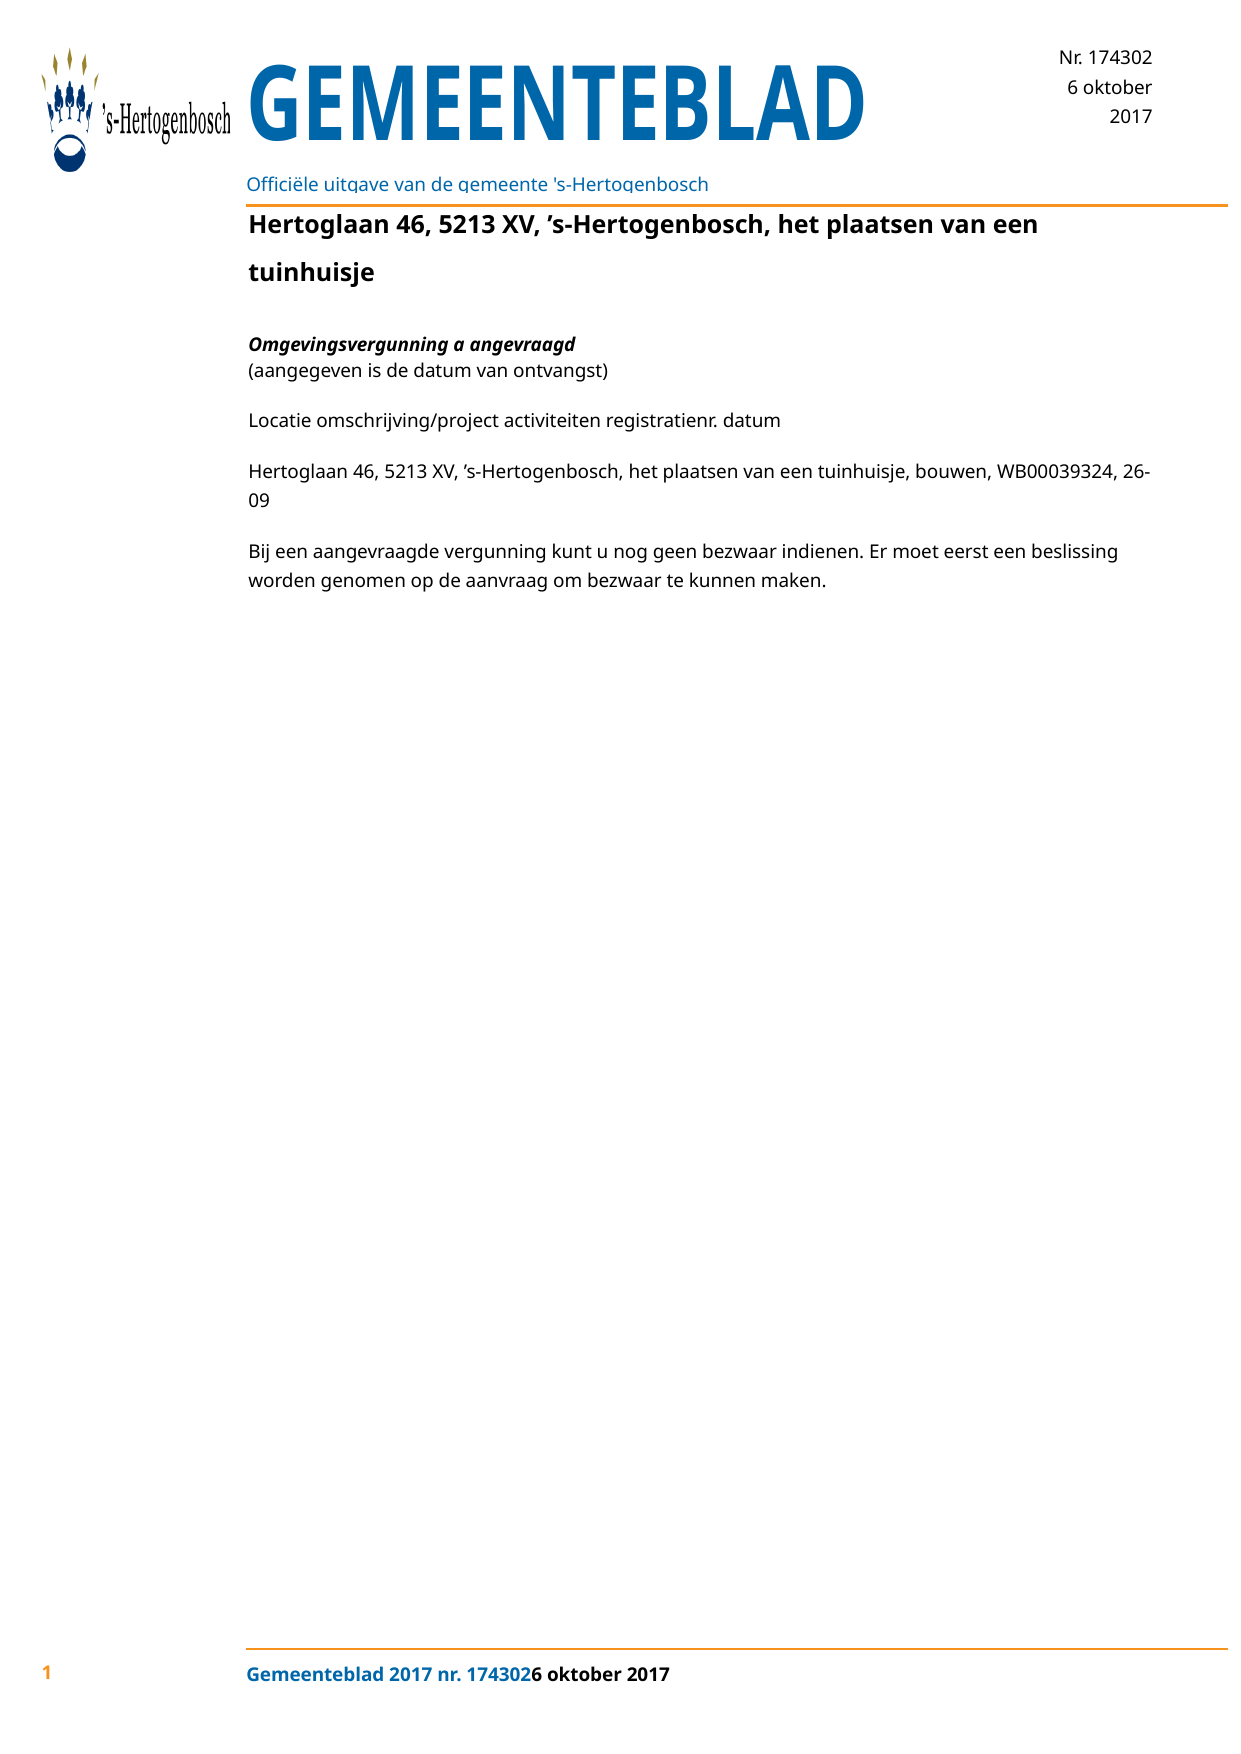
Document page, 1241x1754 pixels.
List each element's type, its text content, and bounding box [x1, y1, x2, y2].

text Hertoglaan 46, 5213 XV, ’s-Hertogenbosch, het plaatsen van een tuinhuisje [248, 207, 1152, 288]
text Omgevingsvergunning a angevraagd [248, 331, 1152, 357]
text Hertoglaan 46, 5213 XV, ’s-Hertogenbosch, het plaatsen van een tuinhuisje, bouwen, WB00039324, 26-09 [248, 458, 1152, 513]
text (aangegeven is de datum van ontvangst) [248, 357, 1152, 383]
text Locatie omschrijving/project activiteiten registratienr. datum [248, 408, 1152, 433]
picture [41, 47, 231, 172]
text Bij een aangevraagde vergunning kunt u nog geen bezwaar indienen. Er moet eerst een beslissing worden genomen op de aanvraag om bezwaar te kunnen maken. [248, 538, 1152, 593]
